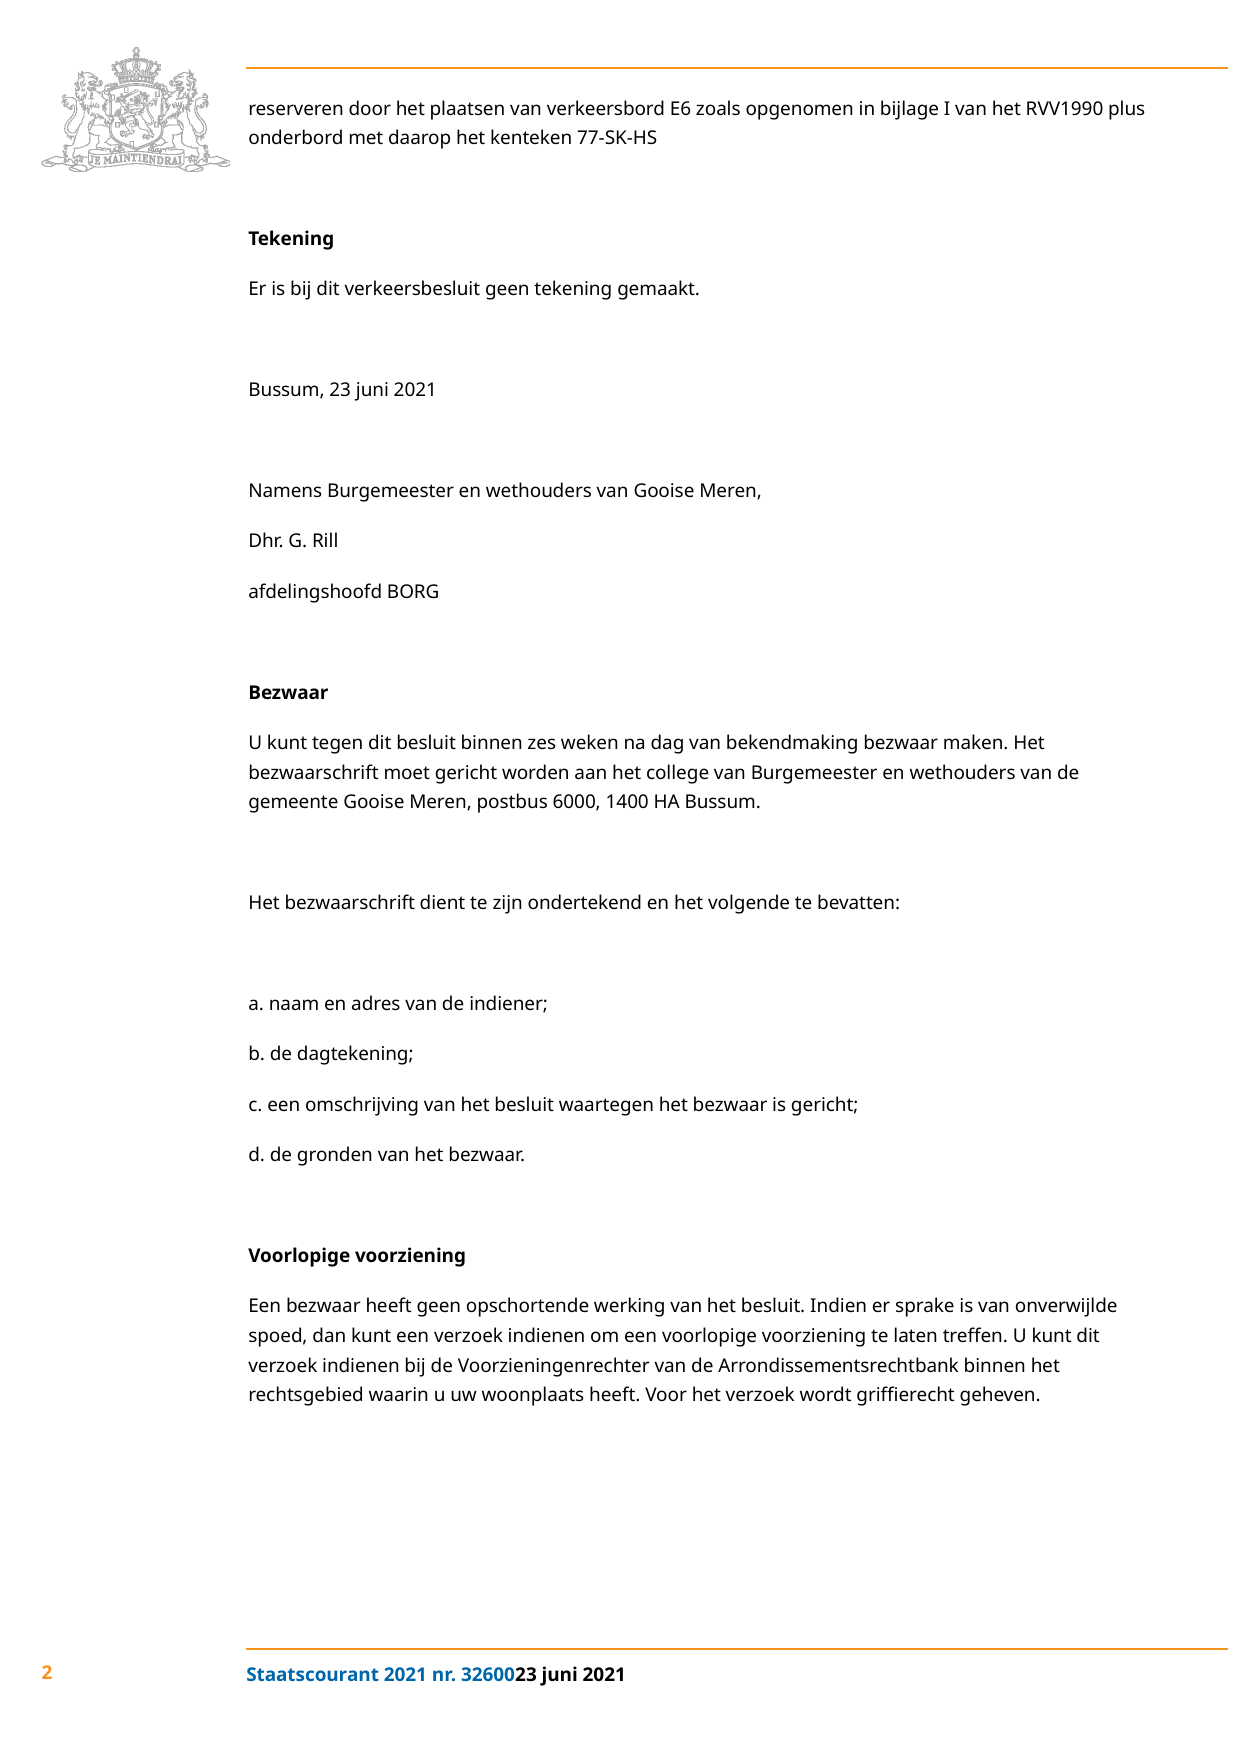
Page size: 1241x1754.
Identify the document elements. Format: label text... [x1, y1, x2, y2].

text Een bezwaar heeft geen opschortende werking van het besluit. Indien er sprake is van onverwijlde spoed, dan kunt een verzoek indienen om een voorlopige voorziening te laten treffen. U kunt dit verzoek indienen bij de Voorzieningenrechter van de Arrondissementsrechtbank binnen het rechtsgebied waarin u uw woonplaats heeft. Voor het verzoek wordt griffierecht geheven. [248, 1293, 1152, 1407]
picture [41, 47, 231, 172]
text Het bezwaarschrift dient te zijn ondertekend en het volgende te bevatten: [248, 889, 1152, 915]
text Voorlopige voorziening [248, 1242, 1152, 1268]
text Dhr. G. Rill [248, 528, 1152, 553]
text b. de dagtekening; [248, 1041, 1152, 1066]
text c. een omschrijving van het besluit waartegen het bezwaar is gericht; [248, 1091, 1152, 1117]
text Namens Burgemeester en wethouders van Gooise Meren, [248, 477, 1152, 503]
text Er is bij dit verkeersbesluit geen tekening gemaakt. [248, 276, 1152, 301]
text d. de gronden van het bezwaar. [248, 1141, 1152, 1167]
text Bussum, 23 juni 2021 [248, 376, 1152, 402]
text Bezwaar [248, 679, 1152, 705]
text Tekening [248, 225, 1152, 251]
text a. naam en adres van de indiener; [248, 990, 1152, 1016]
text reserveren door het plaatsen van verkeersbord E6 zoals opgenomen in bijlage I van het RVV1990 plus onderbord met daarop het kenteken 77-SK-HS [248, 95, 1152, 150]
text U kunt tegen dit besluit binnen zes weken na dag van bekendmaking bezwaar maken. Het bezwaarschrift moet gericht worden aan het college van Burgemeester en wethouders van de gemeente Gooise Meren, postbus 6000, 1400 HA Bussum. [248, 729, 1152, 814]
text afdelingshoofd BORG [248, 578, 1152, 604]
